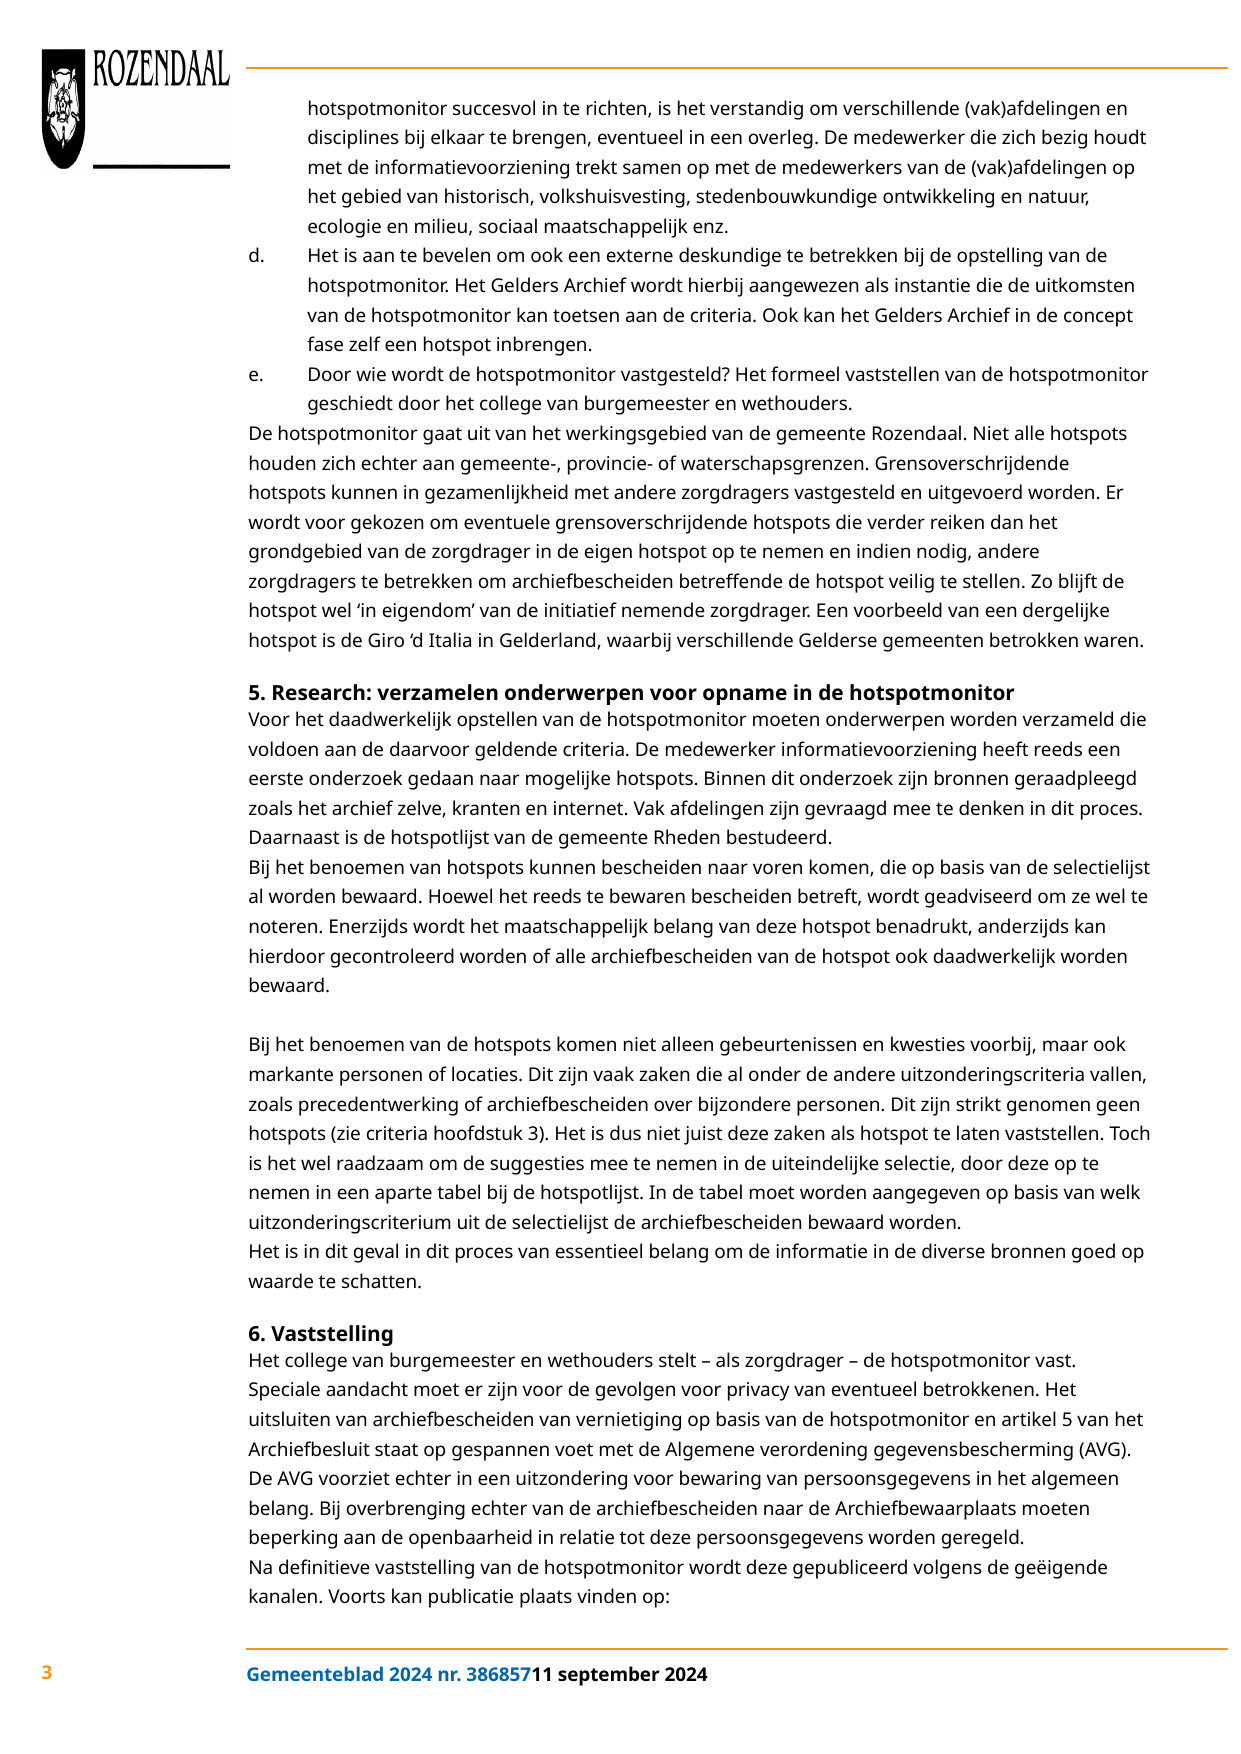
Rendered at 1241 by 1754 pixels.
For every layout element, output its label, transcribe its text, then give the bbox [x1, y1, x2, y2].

text 5. Research: verzamelen onderwerpen voor opname in de hotspotmonitor [248, 678, 1152, 706]
text Voor het daadwerkelijk opstellen van de hotspotmonitor moeten onderwerpen worden verzameld die voldoen aan de daarvoor geldende criteria. De medewerker informatievoorziening heeft reeds een eerste onderzoek gedaan naar mogelijke hotspots. Binnen dit onderzoek zijn bronnen geraadpleegd zoals het archief zelve, kranten en internet. Vak afdelingen zijn gevraagd mee te denken in dit proces. Daarnaast is de hotspotlijst van de gemeente Rheden bestudeerd. [248, 706, 1152, 850]
picture [41, 47, 231, 172]
text Bij het benoemen van hotspots kunnen bescheiden naar voren komen, die op basis van de selectielijst al worden bewaard. Hoewel het reeds te bewaren bescheiden betreft, wordt geadviseerd om ze wel te noteren. Enerzijds wordt het maatschappelijk belang van deze hotspot benadrukt, anderzijds kan hierdoor gecontroleerd worden of alle archiefbescheiden van de hotspot ook daadwerkelijk worden bewaard. [248, 854, 1152, 998]
list Door wie wordt de hotspotmonitor vastgesteld? Het formeel vaststellen van de hotspotmonitor geschiedt door het college van burgemeester en wethouders. [248, 361, 1152, 416]
text Het college van burgemeester en wethouders stelt – als zorgdrager – de hotspotmonitor vast. Speciale aandacht moet er zijn voor de gevolgen voor privacy van eventueel betrokkenen. Het uitsluiten van archiefbescheiden van vernietiging op basis van de hotspotmonitor en artikel 5 van het Archiefbesluit staat op gespannen voet met de Algemene verordening gegevensbescherming (AVG). De AVG voorziet echter in een uitzondering voor bewaring van persoonsgegevens in het algemeen belang. Bij overbrenging echter van de archiefbescheiden naar de Archiefbewaarplaats moeten beperking aan de openbaarheid in relatie tot deze persoonsgegevens worden geregeld. [248, 1347, 1152, 1550]
text Bij het benoemen van de hotspots komen niet alleen gebeurtenissen en kwesties voorbij, maar ook markante personen of locaties. Dit zijn vaak zaken die al onder de andere uitzonderingscriteria vallen, zoals precedentwerking of archiefbescheiden over bijzondere personen. Dit zijn strikt genomen geen hotspots (zie criteria hoofdstuk 3). Het is dus niet juist deze zaken als hotspot te laten vaststellen. Toch is het wel raadzaam om de suggesties mee te nemen in de uiteindelijke selectie, door deze op te nemen in een aparte tabel bij de hotspotlijst. In de tabel moet worden aangegeven op basis van welk uitzonderingscriterium uit de selectielijst de archiefbescheiden bewaard worden. [248, 1032, 1152, 1235]
text 6. Vaststelling [248, 1319, 1152, 1347]
text Het is in dit geval in dit proces van essentieel belang om de informatie in de diverse bronnen goed op waarde te schatten. [248, 1239, 1152, 1294]
text Na definitieve vaststelling van de hotspotmonitor wordt deze gepubliceerd volgens de geëigende kanalen. Voorts kan publicatie plaats vinden op: [248, 1554, 1152, 1609]
list Het is aan te bevelen om ook een externe deskundige te betrekken bij de opstelling van de hotspotmonitor. Het Gelders Archief wordt hierbij aangewezen als instantie die de uitkomsten van de hotspotmonitor kan toetsen aan de criteria. Ook kan het Gelders Archief in de concept fase zelf een hotspot inbrengen. [248, 243, 1152, 357]
list hotspotmonitor succesvol in te richten, is het verstandig om verschillende (vak)afdelingen en disciplines bij elkaar te brengen, eventueel in een overleg. De medewerker die zich bezig houdt met de informatievoorziening trekt samen op met de medewerkers van de (vak)afdelingen op het gebied van historisch, volkshuisvesting, stedenbouwkundige ontwikkeling en natuur, ecologie en milieu, sociaal maatschappelijk enz. [248, 95, 1152, 239]
text De hotspotmonitor gaat uit van het werkingsgebied van de gemeente Rozendaal. Niet alle hotspots houden zich echter aan gemeente-, provincie- of waterschapsgrenzen. Grensoverschrijdende hotspots kunnen in gezamenlijkheid met andere zorgdragers vastgesteld en uitgevoerd worden. Er wordt voor gekozen om eventuele grensoverschrijdende hotspots die verder reiken dan het grondgebied van de zorgdrager in de eigen hotspot op te nemen en indien nodig, andere zorgdragers te betrekken om archiefbescheiden betreffende de hotspot veilig te stellen. Zo blijft de hotspot wel ‘in eigendom’ van de initiatief nemende zorgdrager. Een voorbeeld van een dergelijke hotspot is de Giro ‘d Italia in Gelderland, waarbij verschillende Gelderse gemeenten betrokken waren. [248, 420, 1152, 653]
